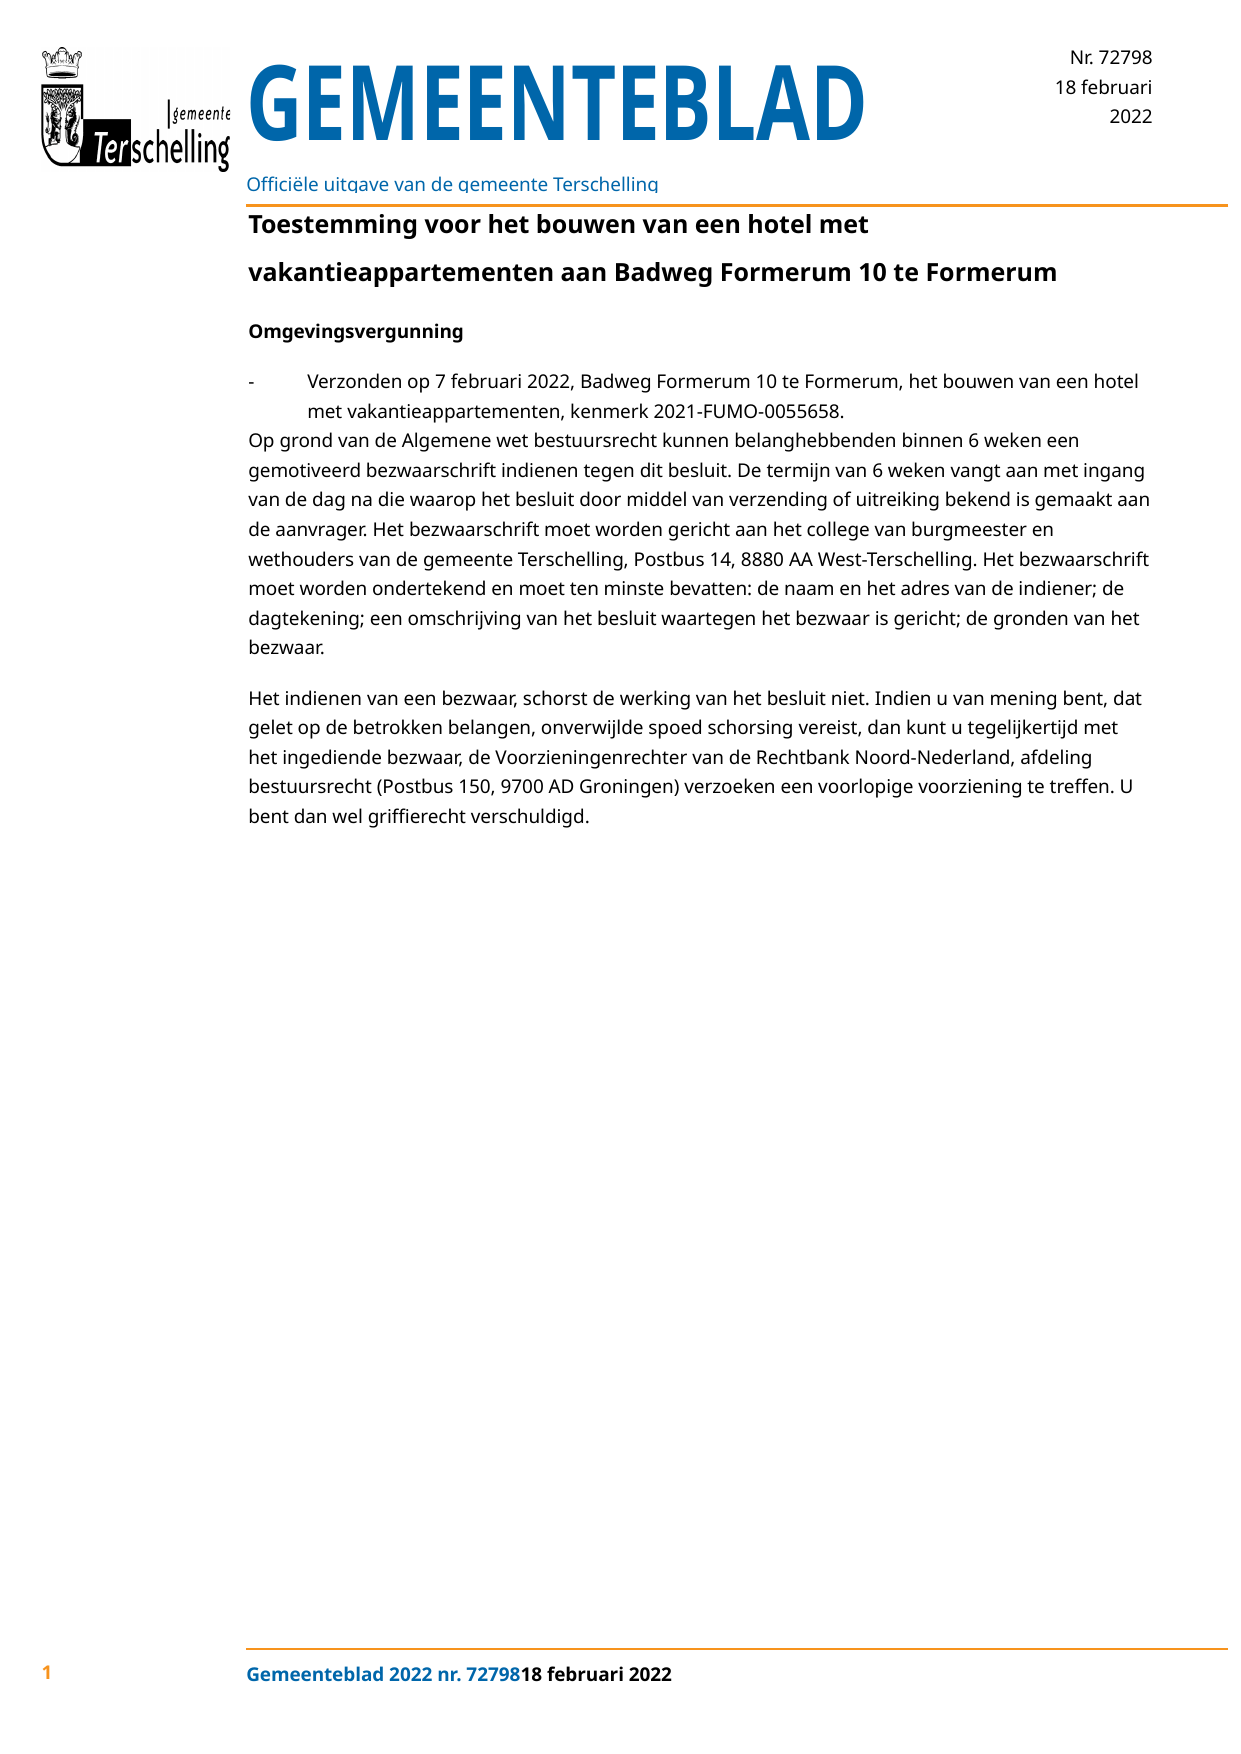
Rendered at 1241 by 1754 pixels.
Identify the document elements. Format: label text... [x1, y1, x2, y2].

text Omgevingsvergunning [248, 318, 1152, 344]
list Verzonden op 7 februari 2022, Badweg Formerum 10 te Formerum, het bouwen van een hotel met vakantieappartementen, kenmerk 2021-FUMO-0055658. [248, 368, 1152, 424]
text Op grond van de Algemene wet bestuursrecht kunnen belanghebbenden binnen 6 weken een gemotiveerd bezwaarschrift indienen tegen dit besluit. De termijn van 6 weken vangt aan met ingang van de dag na die waarop het besluit door middel van verzending of uitreiking bekend is gemaakt aan de aanvrager. Het bezwaarschrift moet worden gericht aan het college van burgmeester en wethouders van de gemeente Terschelling, Postbus 14, 8880 AA West-Terschelling. Het bezwaarschrift moet worden ondertekend en moet ten minste bevatten: de naam en het adres van de indiener; de dagtekening; een omschrijving van het besluit waartegen het bezwaar is gericht; de gronden van het bezwaar. [248, 427, 1152, 660]
text Het indienen van een bezwaar, schorst de werking van het besluit niet. Indien u van mening bent, dat gelet op de betrokken belangen, onverwijlde spoed schorsing vereist, dan kunt u tegelijkertijd met het ingediende bezwaar, de Voorzieningenrechter van de Rechtbank Noord-Nederland, afdeling bestuursrecht (Postbus 150, 9700 AD Groningen) verzoeken een voorlopige voorziening te treffen. U bent dan wel griffierecht verschuldigd. [248, 685, 1152, 829]
text Toestemming voor het bouwen van een hotel met vakantieappartementen aan Badweg Formerum 10 te Formerum [248, 207, 1152, 288]
picture [41, 47, 231, 172]
